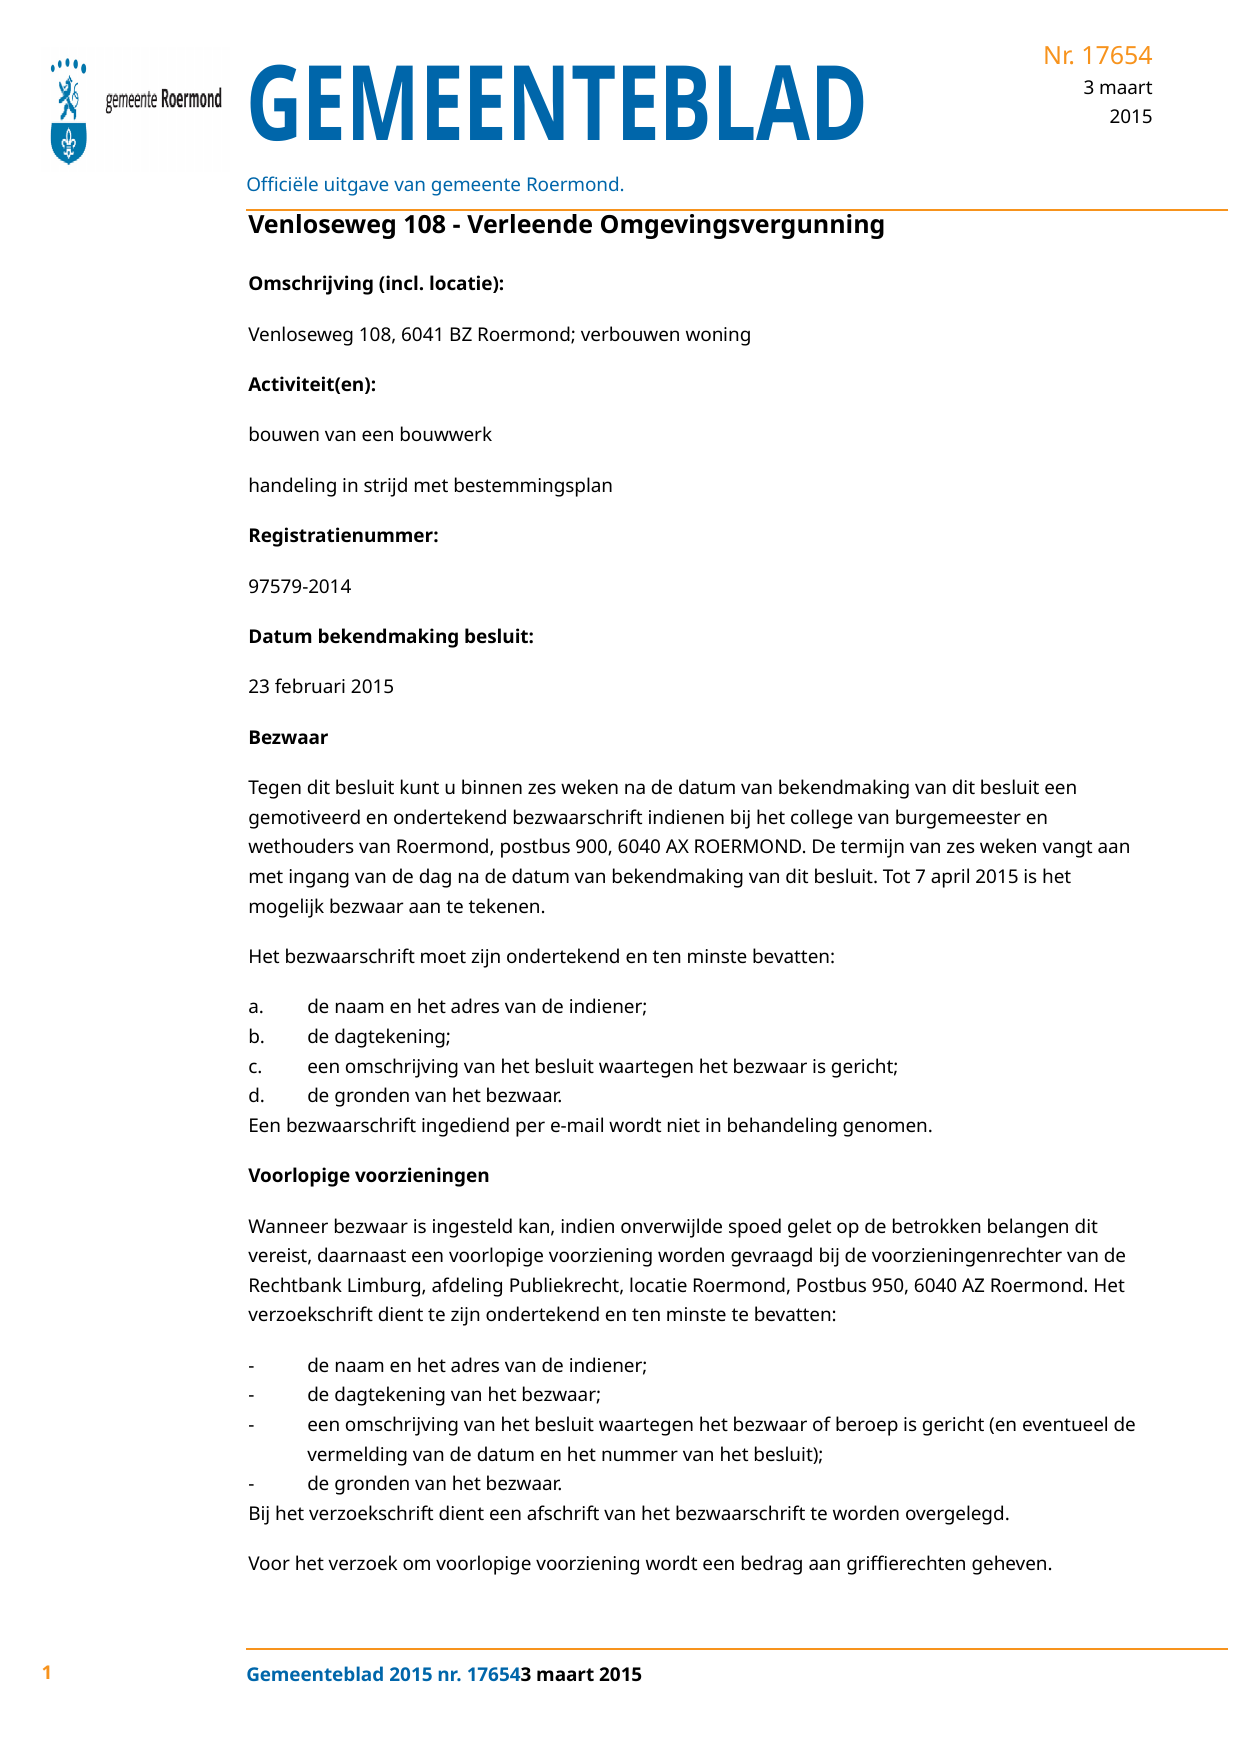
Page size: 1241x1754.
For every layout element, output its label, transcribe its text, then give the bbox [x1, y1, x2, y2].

text Het bezwaarschrift moet zijn ondertekend en ten minste bevatten: [248, 943, 1152, 969]
list de dagtekening; [248, 1023, 1152, 1049]
text Bezwaar [248, 724, 1152, 750]
text Activiteit(en): [248, 371, 1152, 397]
text bouwen van een bouwwerk [248, 422, 1152, 447]
text Bij het verzoekschrift dient een afschrift van het bezwaarschrift te worden overgelegd. [248, 1500, 1152, 1526]
text 23 februari 2015 [248, 674, 1152, 699]
list de gronden van het bezwaar. [248, 1082, 1152, 1108]
text Tegen dit besluit kunt u binnen zes weken na de datum van bekendmaking van dit besluit een gemotiveerd en ondertekend bezwaarschrift indienen bij het college van burgemeester en wethouders van Roermond, postbus 900, 6040 AX ROERMOND. De termijn van zes weken vangt aan met ingang van de dag na de datum van bekendmaking van dit besluit. Tot 7 april 2015 is het mogelijk bezwaar aan te tekenen. [248, 774, 1152, 918]
picture [41, 47, 231, 172]
list de naam en het adres van de indiener; [248, 994, 1152, 1019]
text Voor het verzoek om voorlopige voorziening wordt een bedrag aan griffierechten geheven. [248, 1550, 1152, 1576]
text Omschrijving (incl. locatie): [248, 270, 1152, 296]
text Voorlopige voorzieningen [248, 1162, 1152, 1188]
text Wanneer bezwaar is ingesteld kan, indien onverwijlde spoed gelet op de betrokken belangen dit vereist, daarnaast een voorlopige voorziening worden gevraagd bij de voorzieningenrechter van de Rechtbank Limburg, afdeling Publiekrecht, locatie Roermond, Postbus 950, 6040 AZ Roermond. Het verzoekschrift dient te zijn ondertekend en ten minste te bevatten: [248, 1213, 1152, 1327]
text Registratienummer: [248, 522, 1152, 548]
list de naam en het adres van de indiener; [248, 1352, 1152, 1378]
list een omschrijving van het besluit waartegen het bezwaar is gericht; [248, 1053, 1152, 1078]
list een omschrijving van het besluit waartegen het bezwaar of beroep is gericht (en eventueel de vermelding van de datum en het nummer van het besluit); [248, 1411, 1152, 1466]
text Venloseweg 108 - Verleende Omgevingsvergunning [248, 211, 1152, 241]
list de dagtekening van het bezwaar; [248, 1382, 1152, 1407]
text Een bezwaarschrift ingediend per e-mail wordt niet in behandeling genomen. [248, 1112, 1152, 1138]
list de gronden van het bezwaar. [248, 1470, 1152, 1496]
text Datum bekendmaking besluit: [248, 623, 1152, 649]
text 97579-2014 [248, 573, 1152, 598]
text Venloseweg 108, 6041 BZ Roermond; verbouwen woning [248, 321, 1152, 346]
text handeling in strijd met bestemmingsplan [248, 472, 1152, 498]
